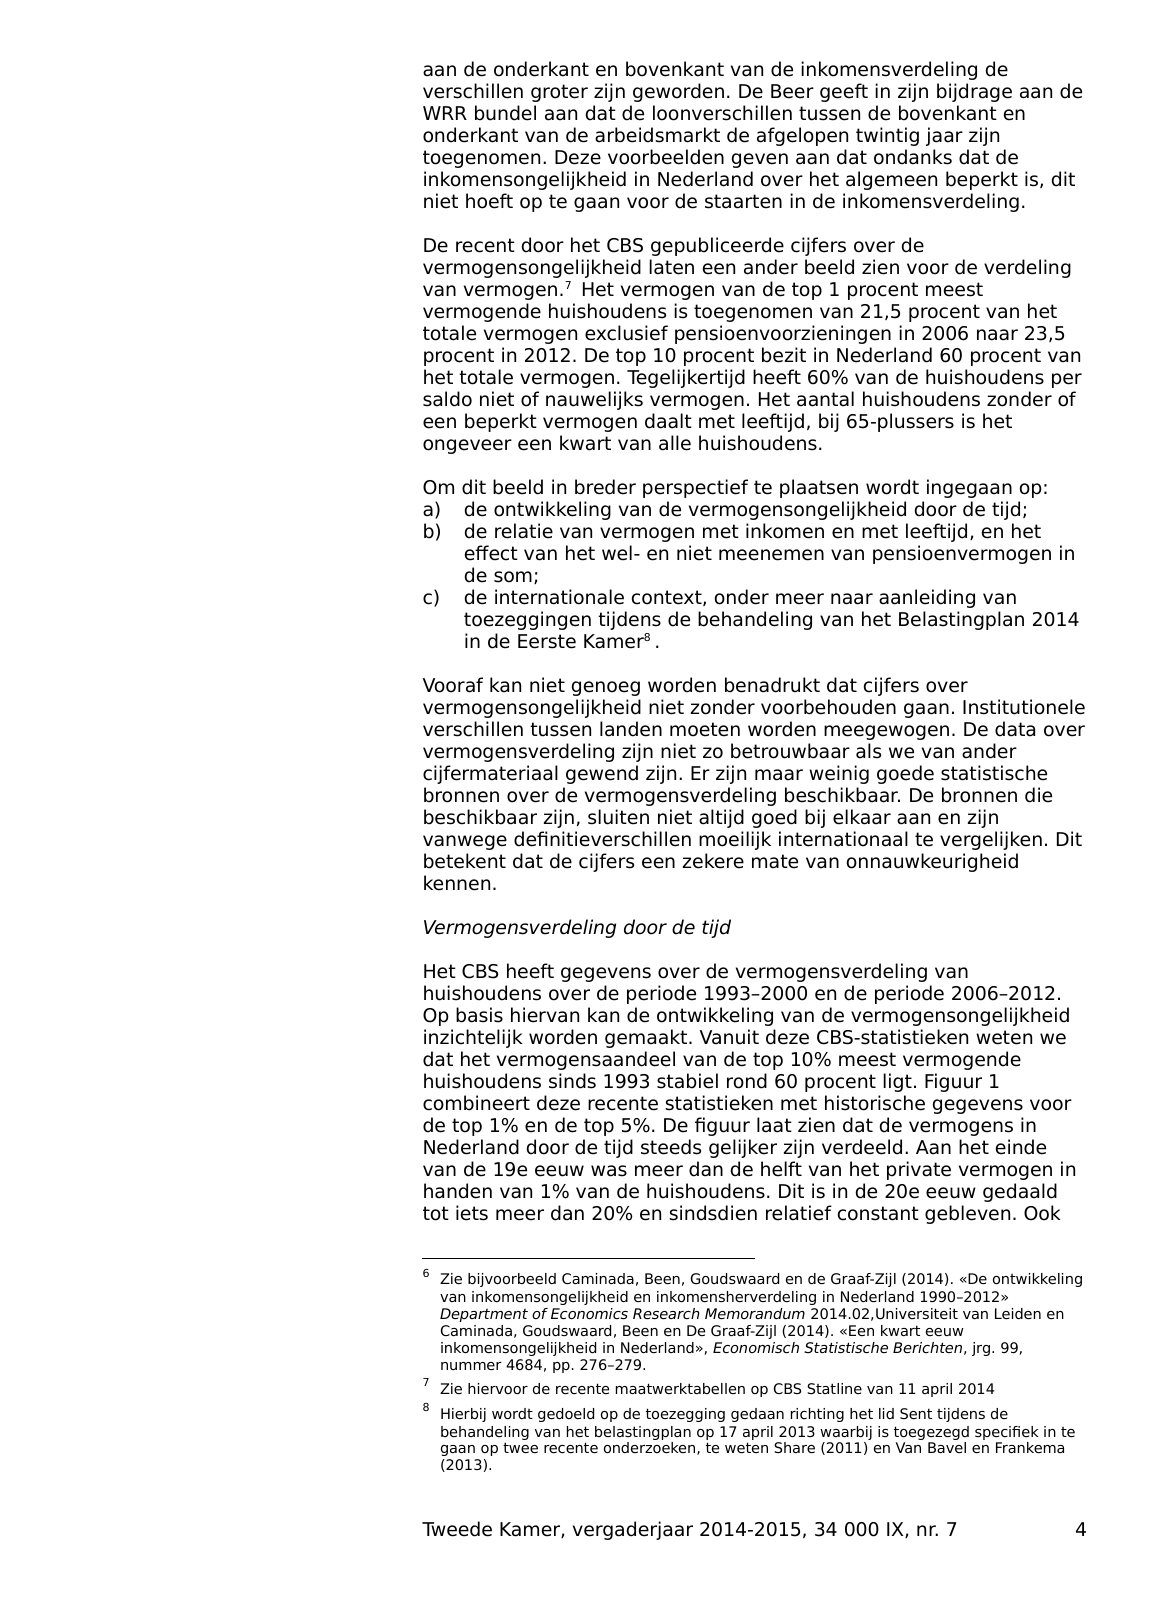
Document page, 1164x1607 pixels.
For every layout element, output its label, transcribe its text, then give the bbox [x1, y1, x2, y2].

text a) de ontwikkeling van de vermogensongelijkheid door de tijd; [422, 499, 1087, 521]
text De recent door het CBS gepubliceerde cijfers over de vermogensongelijkheid laten een ander beeld zien voor de verdeling van vermogen. Het vermogen van de top 1 procent meest vermogende huishoudens is toegenomen van 21,5 procent van het totale vermogen exclusief pensioenvoorzieningen in 2006 naar 23,5 procent in 2012. De top 10 procent bezit in Nederland 60 procent van het totale vermogen. Tegelijkertijd heeft 60% van de huishoudens per saldo niet of nauwelijks vermogen. Het aantal huishoudens zonder of een beperkt vermogen daalt met leeftijd, bij 65-plussers is het ongeveer een kwart van alle huishoudens. [422, 235, 1087, 455]
text c) de internationale context, onder meer naar aanleiding van toezeggingen tijdens de behandeling van het Belastingplan 2014 in de Eerste Kamer. [422, 587, 1087, 653]
text Zie hiervoor de recente maatwerktabellen op CBS Statline van 11 april 2014 [422, 1377, 1087, 1399]
text Vooraf kan niet genoeg worden benadrukt dat cijfers over vermogensongelijkheid niet zonder voorbehouden gaan. Institutionele verschillen tussen landen moeten worden meegewogen. De data over vermogensverdeling zijn niet zo betrouwbaar als we van ander cijfermateriaal gewend zijn. Er zijn maar weinig goede statistische bronnen over de vermogensverdeling beschikbaar. De bronnen die beschikbaar zijn, sluiten niet altijd goed bij elkaar aan en zijn vanwege definitieverschillen moeilijk internationaal te vergelijken. Dit betekent dat de cijfers een zekere mate van onnauwkeurigheid kennen. [422, 675, 1087, 895]
text Het CBS heeft gegevens over de vermogensverdeling van huishoudens over de periode 1993–2000 en de periode 2006–2012. Op basis hiervan kan de ontwikkeling van de vermogensongelijkheid inzichtelijk worden gemaakt. Vanuit deze CBS-statistieken weten we dat het vermogensaandeel van de top 10% meest vermogende huishoudens sinds 1993 stabiel rond 60 procent ligt. Figuur 1 combineert deze recente statistieken met historische gegevens voor de top 1% en de top 5%. De figuur laat zien dat de vermogens in Nederland door de tijd steeds gelijker zijn verdeeld. Aan het einde van de 19e eeuw was meer dan de helft van het private vermogen in handen van 1% van de huishoudens. Dit is in de 20e eeuw gedaald tot iets meer dan 20% en sindsdien relatief constant gebleven. Ook [422, 961, 1087, 1225]
text Hierbij wordt gedoeld op de toezegging gedaan richting het lid Sent tijdens de behandeling van het belastingplan op 17 april 2013 waarbij is toegezegd specifiek in te gaan op twee recente onderzoeken, te weten Share (2011) en Van Bavel en Frankema (2013). [422, 1402, 1087, 1474]
text Zie bijvoorbeeld Caminada, Been, Goudswaard en de Graaf-Zijl (2014). «De ontwikkeling van inkomensongelijkheid en inkomensherverdeling in Nederland 1990–2012» Department of Economics Research Memorandum 2014.02,Universiteit van Leiden en Caminada, Goudswaard, Been en De Graaf-Zijl (2014). «Een kwart eeuw inkomensongelijkheid in Nederland», Economisch Statistische Berichten, jrg. 99, nummer 4684, pp. 276–279. [422, 1267, 1087, 1374]
text b) de relatie van vermogen met inkomen en met leeftijd, en het effect van het wel- en niet meenemen van pensioenvermogen in de som; [422, 521, 1087, 587]
text Om dit beeld in breder perspectief te plaatsen wordt ingegaan op: [422, 477, 1087, 499]
subtitle Vermogensverdeling door de tijd [422, 917, 1087, 939]
text aan de onderkant en bovenkant van de inkomensverdeling de verschillen groter zijn geworden. De Beer geeft in zijn bijdrage aan de WRR bundel aan dat de loonverschillen tussen de bovenkant en onderkant van de arbeidsmarkt de afgelopen twintig jaar zijn toegenomen. Deze voorbeelden geven aan dat ondanks dat de inkomensongelijkheid in Nederland over het algemeen beperkt is, dit niet hoeft op te gaan voor de staarten in de inkomensverdeling. [422, 59, 1087, 213]
